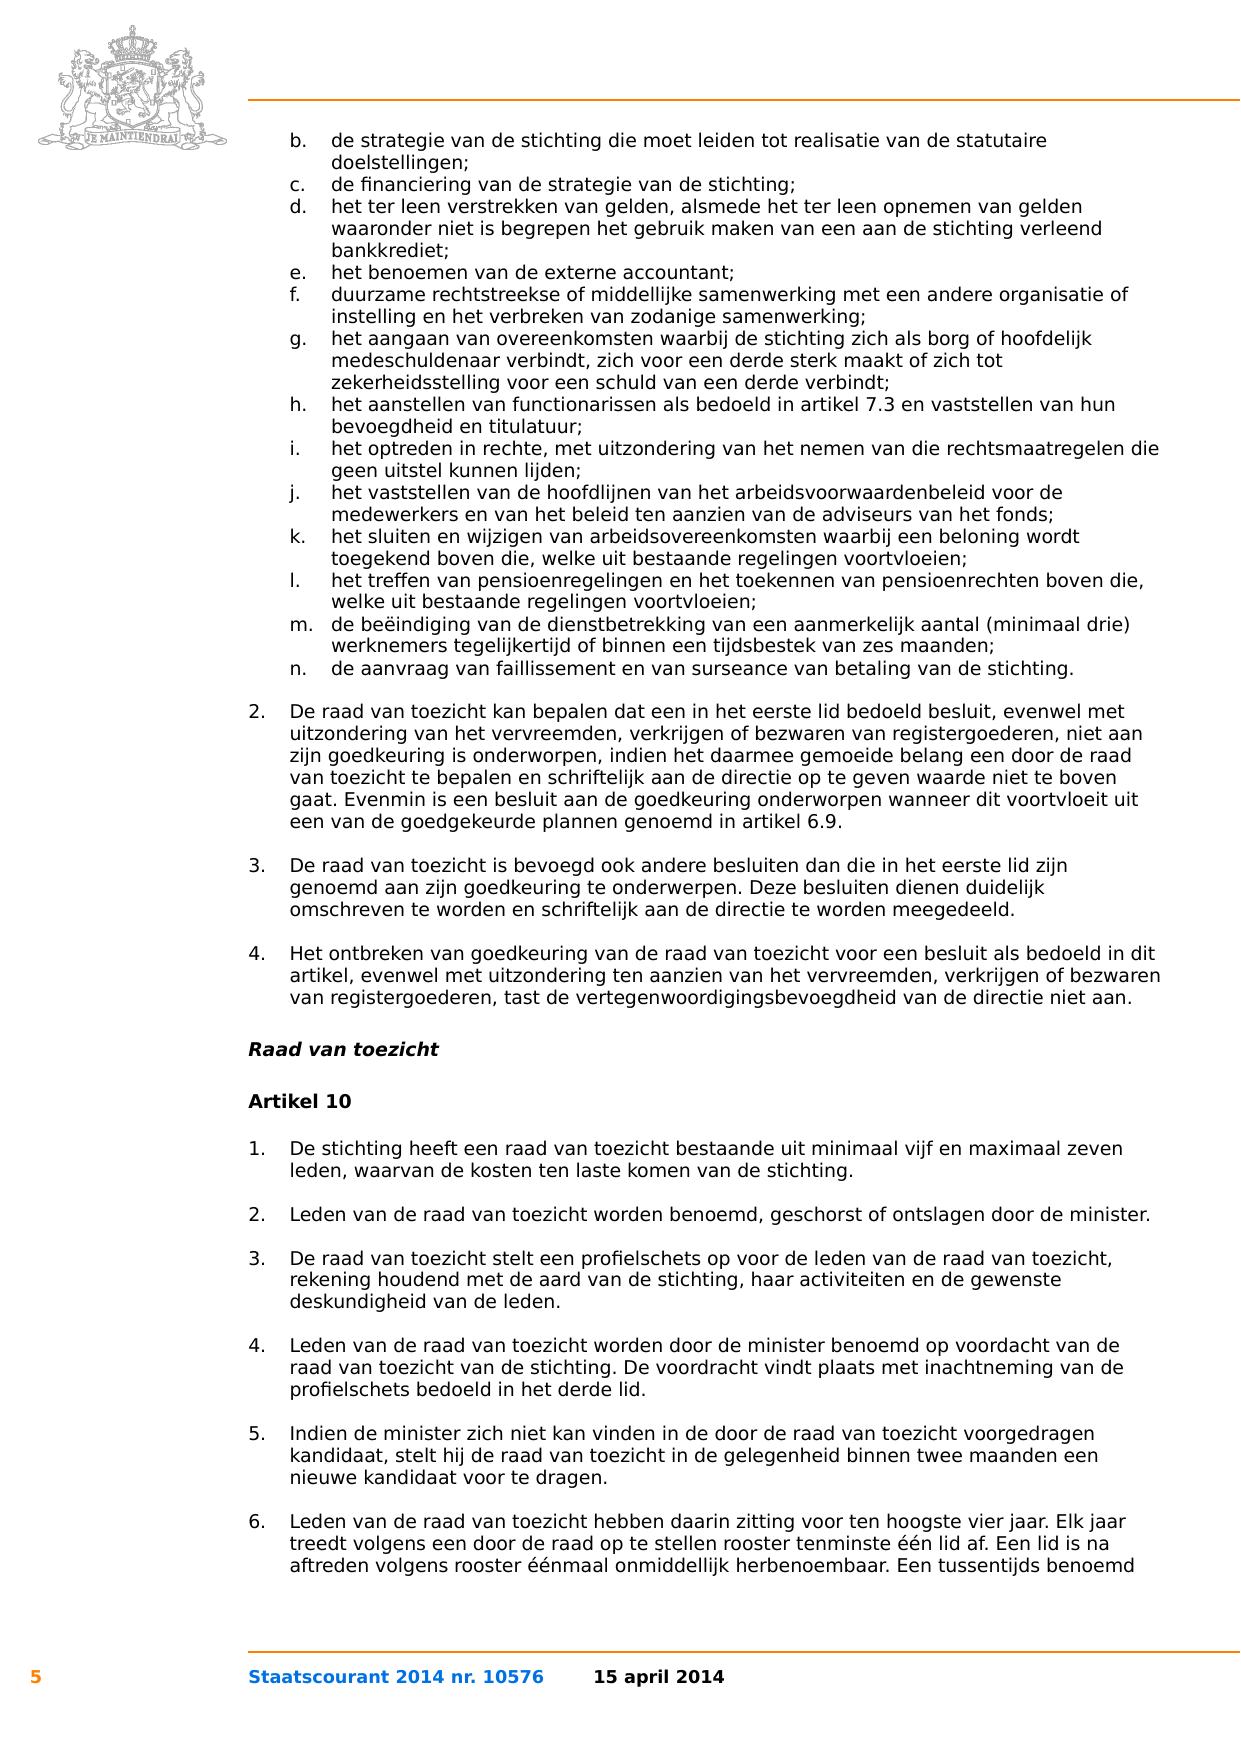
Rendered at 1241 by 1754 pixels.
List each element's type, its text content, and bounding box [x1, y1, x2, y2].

text c. de financiering van de strategie van de stichting; [289, 174, 1163, 196]
text 2. Leden van de raad van toezicht worden benoemd, geschorst of ontslagen door de minister. [248, 1203, 1163, 1226]
text e. het benoemen van de externe accountant; [289, 262, 1163, 284]
subtitle Raad van toezicht [248, 1039, 1163, 1061]
text i. het optreden in rechte, met uitzondering van het nemen van die rechtsmaatregelen die geen uitstel kunnen lijden; [289, 438, 1163, 482]
text 1. De stichting heeft een raad van toezicht bestaande uit minimaal vijf en maximaal zeven leden, waarvan de kosten ten laste komen van de stichting. [248, 1138, 1163, 1182]
text 3. De raad van toezicht is bevoegd ook andere besluiten dan die in het eerste lid zijn genoemd aan zijn goedkeuring te onderwerpen. Deze besluiten dienen duidelijk omschreven te worden en schriftelijk aan de directie te worden meegedeeld. [248, 855, 1163, 921]
text 2. De raad van toezicht kan bepalen dat een in het eerste lid bedoeld besluit, evenwel met uitzondering van het vervreemden, verkrijgen of bezwaren van registergoederen, niet aan zijn goedkeuring is onderworpen, indien het daarmee gemoeide belang een door de raad van toezicht te bepalen en schriftelijk aan de directie op te geven waarde niet te boven gaat. Evenmin is een besluit aan de goedkeuring onderworpen wanneer dit voortvloeit uit een van de goedgekeurde plannen genoemd in artikel 6.9. [248, 701, 1163, 833]
text j. het vaststellen van de hoofdlijnen van het arbeidsvoorwaardenbeleid voor de medewerkers en van het beleid ten aanzien van de adviseurs van het fonds; [289, 482, 1163, 526]
text 6. Leden van de raad van toezicht hebben daarin zitting voor ten hoogste vier jaar. Elk jaar treedt volgens een door de raad op te stellen rooster tenminste één lid af. Een lid is na aftreden volgens rooster éénmaal onmiddellijk herbenoembaar. Een tussentijds benoemd [248, 1511, 1163, 1577]
text 3. De raad van toezicht stelt een profielschets op voor de leden van de raad van toezicht, rekening houdend met de aard van de stichting, haar activiteiten en de gewenste deskundigheid van de leden. [248, 1247, 1163, 1313]
picture [38, 25, 227, 150]
text m. de beëindiging van de dienstbetrekking van een aanmerkelijk aantal (minimaal drie) werknemers tegelijkertijd of binnen een tijdsbestek van zes maanden; [289, 613, 1163, 657]
text 4. Het ontbreken van goedkeuring van de raad van toezicht voor een besluit als bedoeld in dit artikel, evenwel met uitzondering ten aanzien van het vervreemden, verkrijgen of bezwaren van registergoederen, tast de vertegenwoordigingsbevoegdheid van de directie niet aan. [248, 943, 1163, 1009]
text l. het treffen van pensioenregelingen en het toekennen van pensioenrechten boven die, welke uit bestaande regelingen voortvloeien; [289, 569, 1163, 613]
text 5. Indien de minister zich niet kan vinden in de door de raad van toezicht voorgedragen kandidaat, stelt hij de raad van toezicht in de gelegenheid binnen twee maanden een nieuwe kandidaat voor te dragen. [248, 1423, 1163, 1489]
text g. het aangaan van overeenkomsten waarbij de stichting zich als borg of hoofdelijk medeschuldenaar verbindt, zich voor een derde sterk maakt of zich tot zekerheidsstelling voor een schuld van een derde verbindt; [289, 328, 1163, 394]
text 4. Leden van de raad van toezicht worden door de minister benoemd op voordacht van de raad van toezicht van de stichting. De voordracht vindt plaats met inachtneming van de profielschets bedoeld in het derde lid. [248, 1335, 1163, 1401]
text b. de strategie van de stichting die moet leiden tot realisatie van de statutaire doelstellingen; [289, 130, 1163, 174]
text h. het aanstellen van functionarissen als bedoeld in artikel 7.3 en vaststellen van hun bevoegdheid en titulatuur; [289, 394, 1163, 438]
text k. het sluiten en wijzigen van arbeidsovereenkomsten waarbij een beloning wordt toegekend boven die, welke uit bestaande regelingen voortvloeien; [289, 526, 1163, 569]
text d. het ter leen verstrekken van gelden, alsmede het ter leen opnemen van gelden waaronder niet is begrepen het gebruik maken van een aan de stichting verleend bankkrediet; [289, 196, 1163, 262]
subtitle Artikel 10 [248, 1091, 1163, 1113]
text n. de aanvraag van faillissement en van surseance van betaling van de stichting. [289, 657, 1163, 679]
text f. duurzame rechtstreekse of middellijke samenwerking met een andere organisatie of instelling en het verbreken van zodanige samenwerking; [289, 284, 1163, 328]
